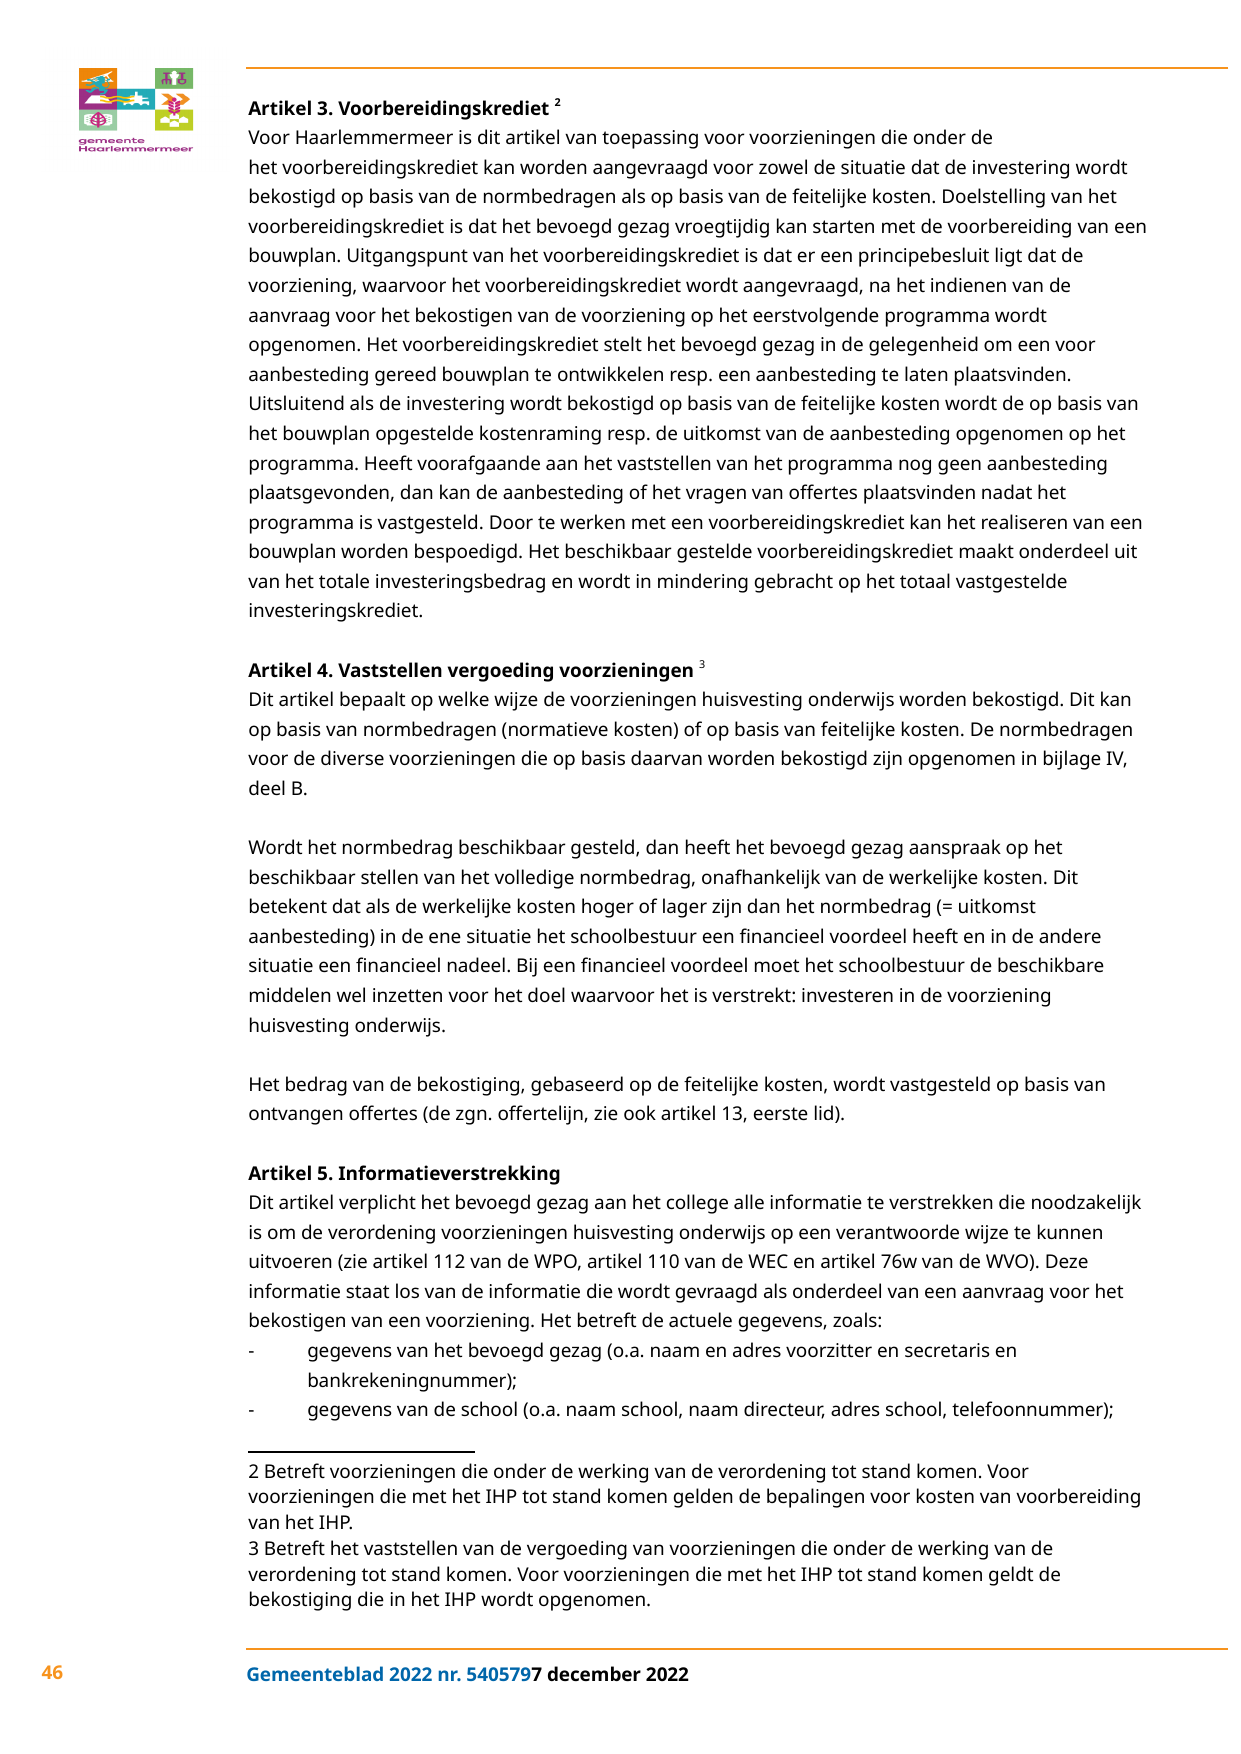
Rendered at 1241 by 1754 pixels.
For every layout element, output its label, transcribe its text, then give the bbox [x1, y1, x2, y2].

text het voorbereidingskrediet kan worden aangevraagd voor zowel de situatie dat de investering wordt bekostigd op basis van de normbedragen als op basis van de feitelijke kosten. Doelstelling van het voorbereidingskrediet is dat het bevoegd gezag vroegtijdig kan starten met de voorbereiding van een bouwplan. Uitgangspunt van het voorbereidingskrediet is dat er een principebesluit ligt dat de voorziening, waarvoor het voorbereidingskrediet wordt aangevraagd, na het indienen van de aanvraag voor het bekostigen van de voorziening op het eerstvolgende programma wordt opgenomen. Het voorbereidingskrediet stelt het bevoegd gezag in de gelegenheid om een voor aanbesteding gereed bouwplan te ontwikkelen resp. een aanbesteding te laten plaatsvinden. Uitsluitend als de investering wordt bekostigd op basis van de feitelijke kosten wordt de op basis van het bouwplan opgestelde kostenraming resp. de uitkomst van de aanbesteding opgenomen op het programma. Heeft voorafgaande aan het vaststellen van het programma nog geen aanbesteding plaatsgevonden, dan kan de aanbesteding of het vragen van offertes plaatsvinden nadat het programma is vastgesteld. Door te werken met een voorbereidingskrediet kan het realiseren van een bouwplan worden bespoedigd. Het beschikbaar gestelde voorbereidingskrediet maakt onderdeel uit van het totale investeringsbedrag en wordt in mindering gebracht op het totaal vastgestelde investeringskrediet. [248, 154, 1152, 623]
text Betreft het vaststellen van de vergoeding van voorzieningen die onder de werking van de verordening tot stand komen. Voor voorzieningen die met het IHP tot stand komen geldt de bekostiging die in het IHP wordt opgenomen. [248, 1535, 1152, 1612]
text Artikel 3. Voorbereidingskrediet [248, 95, 1152, 121]
text Dit artikel bepaalt op welke wijze de voorzieningen huisvesting onderwijs worden bekostigd. Dit kan op basis van normbedragen (normatieve kosten) of op basis van feitelijke kosten. De normbedragen voor de diverse voorzieningen die op basis daarvan worden bekostigd zijn opgenomen in bijlage IV, deel B. [248, 686, 1152, 801]
list gegevens van de school (o.a. naam school, naam directeur, adres school, telefoonnummer); [248, 1396, 1152, 1422]
text Artikel 5. Informatieverstrekking [248, 1160, 1152, 1186]
text Voor Haarlemmermeer is dit artikel van toepassing voor voorzieningen die onder de [248, 124, 1152, 150]
text Artikel 4. Vaststellen vergoeding voorzieningen [248, 657, 1152, 683]
picture [41, 47, 231, 172]
list gegevens van het bevoegd gezag (o.a. naam en adres voorzitter en secretaris en bankrekeningnummer); [248, 1337, 1152, 1393]
text Dit artikel verplicht het bevoegd gezag aan het college alle informatie te verstrekken die noodzakelijk is om de verordening voorzieningen huisvesting onderwijs op een verantwoorde wijze te kunnen uitvoeren (zie artikel 112 van de WPO, artikel 110 van de WEC en artikel 76w van de WVO). Deze informatie staat los van de informatie die wordt gevraagd als onderdeel van een aanvraag voor het bekostigen van een voorziening. Het betreft de actuele gegevens, zoals: [248, 1189, 1152, 1333]
text Betreft voorzieningen die onder de werking van de verordening tot stand komen. Voor voorzieningen die met het IHP tot stand komen gelden de bepalingen voor kosten van voorbereiding van het IHP. [248, 1458, 1152, 1535]
text Het bedrag van de bekostiging, gebaseerd op de feitelijke kosten, wordt vastgesteld op basis van ontvangen offertes (de zgn. offertelijn, zie ook artikel 13, eerste lid). [248, 1071, 1152, 1126]
text Wordt het normbedrag beschikbaar gesteld, dan heeft het bevoegd gezag aanspraak op het beschikbaar stellen van het volledige normbedrag, onafhankelijk van de werkelijke kosten. Dit betekent dat als de werkelijke kosten hoger of lager zijn dan het normbedrag (= uitkomst aanbesteding) in de ene situatie het schoolbestuur een financieel voordeel heeft en in de andere situatie een financieel nadeel. Bij een financieel voordeel moet het schoolbestuur de beschikbare middelen wel inzetten voor het doel waarvoor het is verstrekt: investeren in de voorziening huisvesting onderwijs. [248, 834, 1152, 1038]
